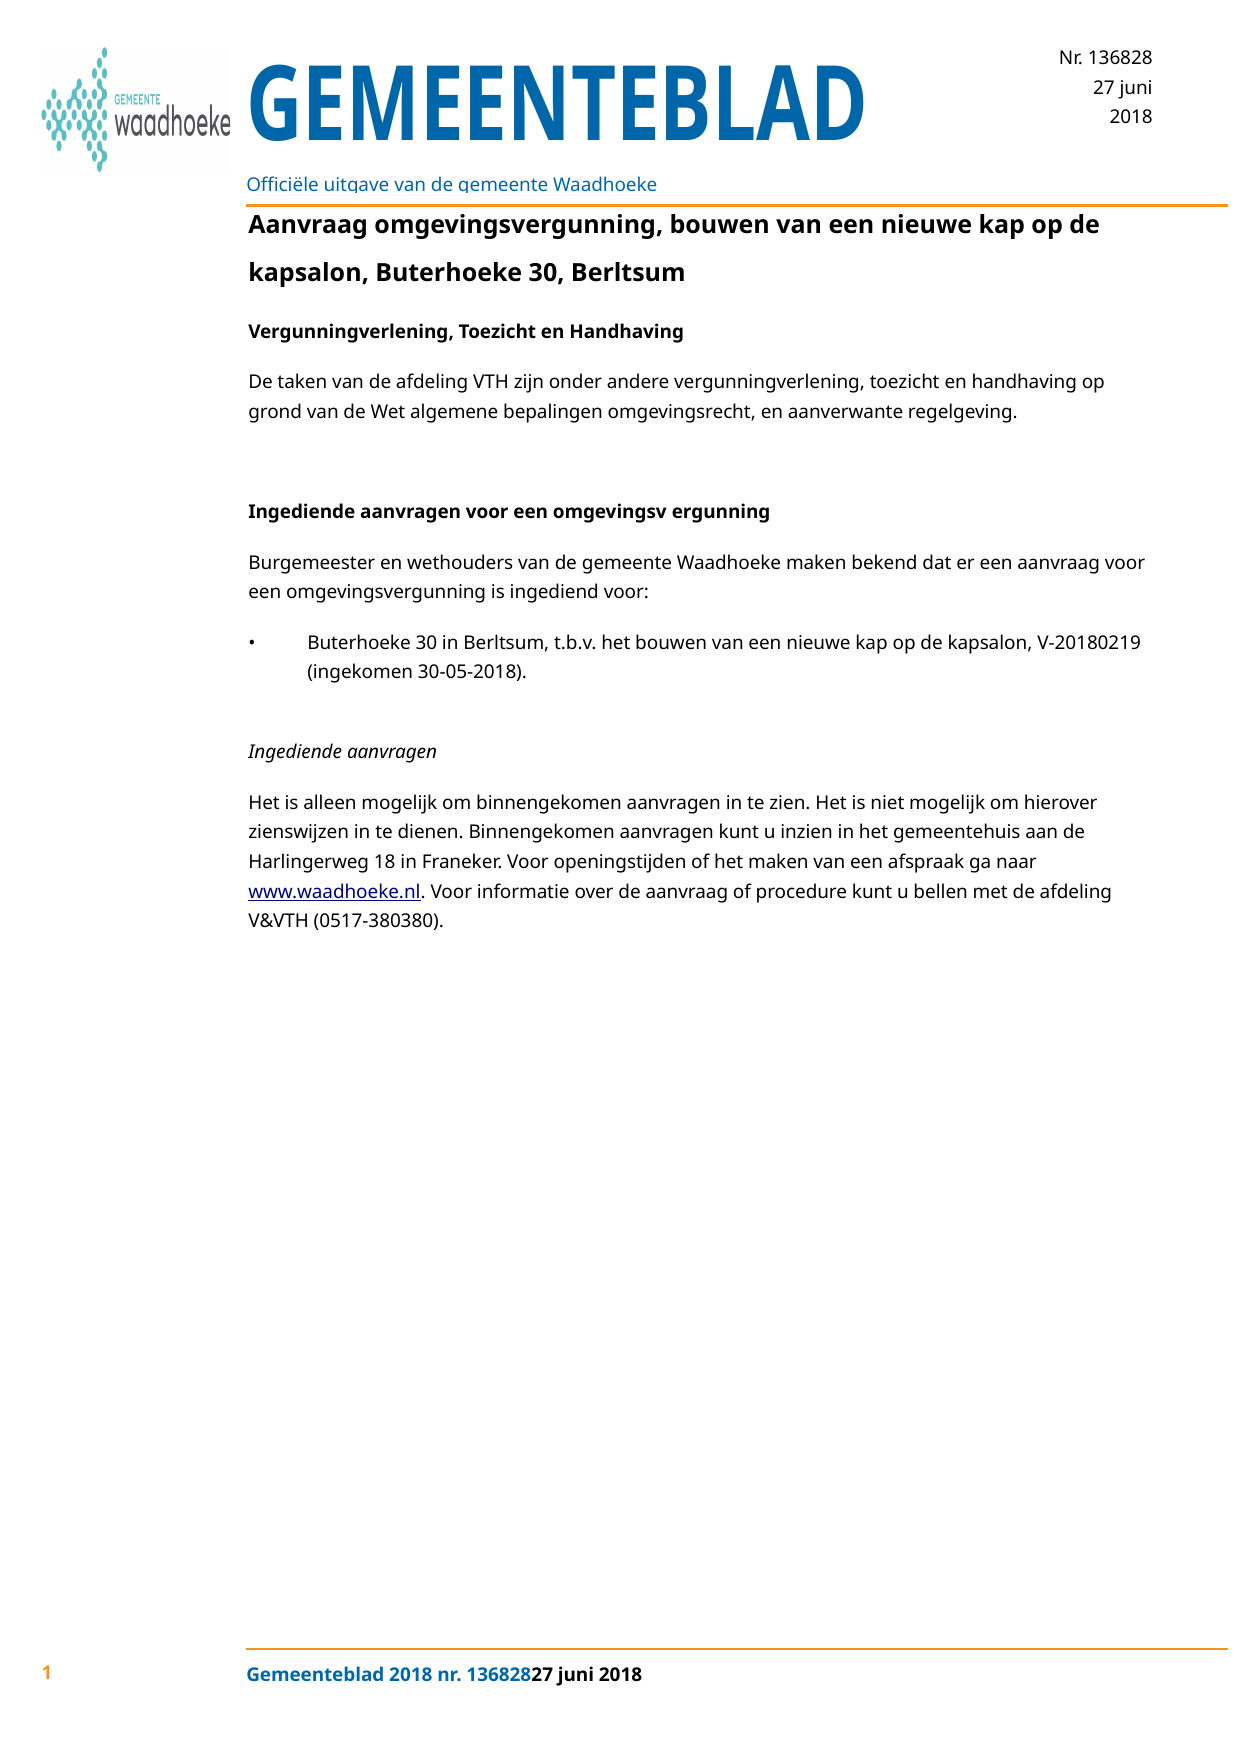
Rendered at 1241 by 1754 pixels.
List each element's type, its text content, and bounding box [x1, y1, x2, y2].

text Ingediende aanvragen [248, 739, 1152, 764]
text Burgemeester en wethouders van de gemeente Waadhoeke maken bekend dat er een aanvraag voor een omgevingsvergunning is ingediend voor: [248, 549, 1152, 604]
text Ingediende aanvragen voor een omgevingsv ergunning [248, 499, 1152, 524]
picture [41, 47, 231, 172]
list Buterhoeke 30 in Berltsum, t.b.v. het bouwen van een nieuwe kap op de kapsalon, V-20180219 (ingekomen 30-05-2018). [248, 629, 1152, 684]
text Het is alleen mogelijk om binnengekomen aanvragen in te zien. Het is niet mogelijk om hierover zienswijzen in te dienen. Binnengekomen aanvragen kunt u inzien in het gemeentehuis aan de Harlingerweg 18 in Franeker. Voor openingstijden of het maken van een afspraak ga naar www.waadhoeke.nl. Voor informatie over de aanvraag of procedure kunt u bellen met de afdeling V&VTH (0517-380380). [248, 789, 1152, 933]
text Vergunningverlening, Toezicht en Handhaving [248, 318, 1152, 344]
text De taken van de afdeling VTH zijn onder andere vergunningverlening, toezicht en handhaving op grond van de Wet algemene bepalingen omgevingsrecht, en aanverwante regelgeving. [248, 368, 1152, 424]
text Aanvraag omgevingsvergunning, bouwen van een nieuwe kap op de kapsalon, Buterhoeke 30, Berltsum [248, 207, 1152, 288]
